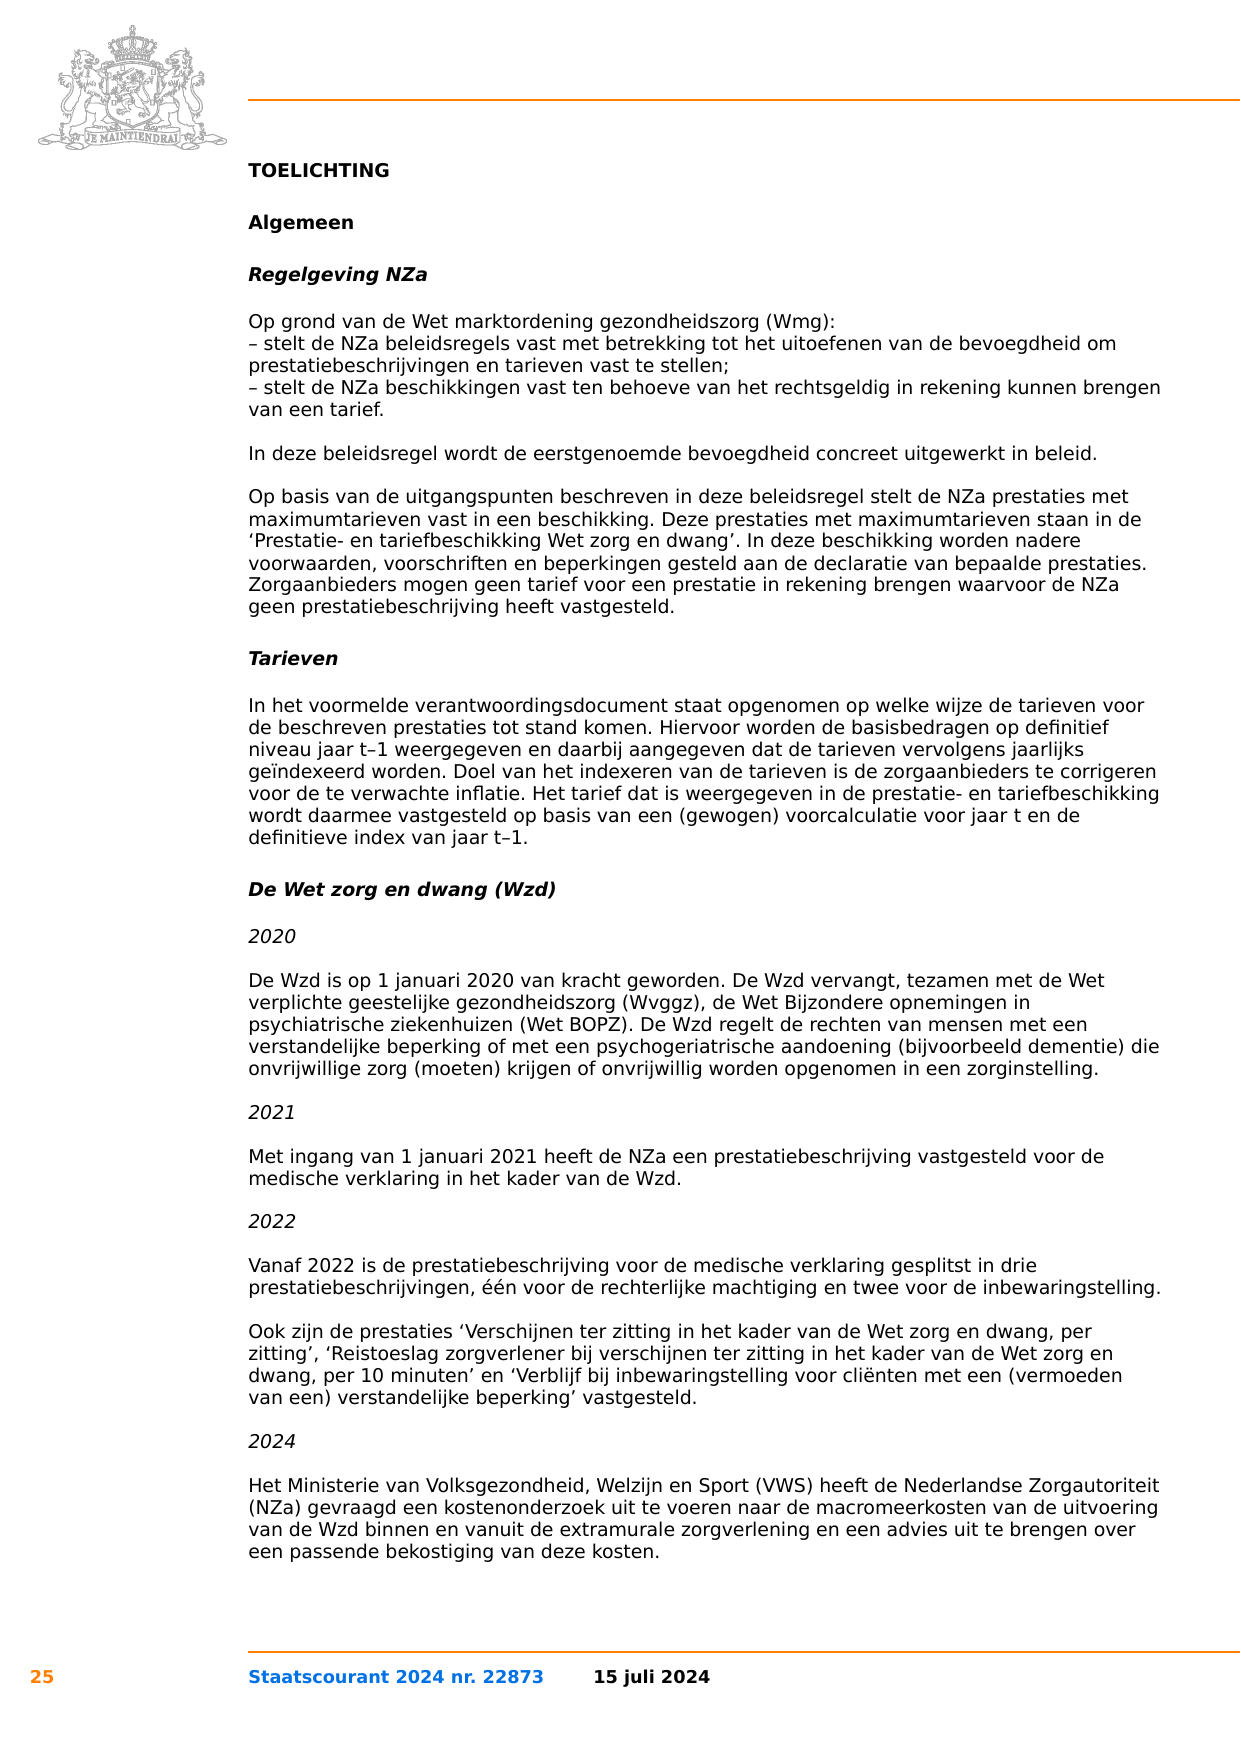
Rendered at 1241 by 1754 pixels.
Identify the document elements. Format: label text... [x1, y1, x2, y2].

subtitle Algemeen [248, 212, 1163, 234]
text Op grond van de Wet marktordening gezondheidszorg (Wmg): [248, 311, 1163, 333]
text Met ingang van 1 januari 2021 heeft de NZa een prestatiebeschrijving vastgesteld voor de medische verklaring in het kader van de Wzd. [248, 1146, 1163, 1189]
text In deze beleidsregel wordt de eerstgenoemde bevoegdheid concreet uitgewerkt in beleid. [248, 443, 1163, 464]
subtitle 2020 [248, 926, 1163, 948]
text – stelt de NZa beschikkingen vast ten behoeve van het rechtsgeldig in rekening kunnen brengen van een tarief. [248, 377, 1163, 421]
text Het Ministerie van Volksgezondheid, Welzijn en Sport (VWS) heeft de Nederlandse Zorgautoriteit (NZa) gevraagd een kostenonderzoek uit te voeren naar de macromeerkosten van de uitvoering van de Wzd binnen en vanuit de extramurale zorgverlening en een advies uit te brengen over een passende bekostiging van deze kosten. [248, 1475, 1163, 1563]
subtitle De Wet zorg en dwang (Wzd) [248, 879, 1163, 901]
subtitle Regelgeving NZa [248, 264, 1163, 286]
subtitle 2021 [248, 1102, 1163, 1124]
text Op basis van de uitgangspunten beschreven in deze beleidsregel stelt de NZa prestaties met maximumtarieven vast in een beschikking. Deze prestaties met maximumtarieven staan in de ‘Prestatie- en tariefbeschikking Wet zorg en dwang’. In deze beschikking worden nadere voorwaarden, voorschriften en beperkingen gesteld aan de declaratie van bepaalde prestaties. Zorgaanbieders mogen geen tarief voor een prestatie in rekening brengen waarvoor de NZa geen prestatiebeschrijving heeft vastgesteld. [248, 486, 1163, 618]
subtitle 2024 [248, 1431, 1163, 1453]
text Vanaf 2022 is de prestatiebeschrijving voor de medische verklaring gesplitst in drie prestatiebeschrijvingen, één voor de rechterlijke machtiging en twee voor de inbewaringstelling. [248, 1255, 1163, 1299]
text In het voormelde verantwoordingsdocument staat opgenomen op welke wijze de tarieven voor de beschreven prestaties tot stand komen. Hiervoor worden de basisbedragen op definitief niveau jaar t–1 weergegeven en daarbij aangegeven dat de tarieven vervolgens jaarlijks geïndexeerd worden. Doel van het indexeren van de tarieven is de zorgaanbieders te corrigeren voor de te verwachte inflatie. Het tarief dat is weergegeven in de prestatie- en tariefbeschikking wordt daarmee vastgesteld op basis van een (gewogen) voorcalculatie voor jaar t en de definitieve index van jaar t–1. [248, 695, 1163, 849]
text – stelt de NZa beleidsregels vast met betrekking tot het uitoefenen van de bevoegdheid om prestatiebeschrijvingen en tarieven vast te stellen; [248, 333, 1163, 377]
text De Wzd is op 1 januari 2020 van kracht geworden. De Wzd vervangt, tezamen met de Wet verplichte geestelijke gezondheidszorg (Wvggz), de Wet Bijzondere opnemingen in psychiatrische ziekenhuizen (Wet BOPZ). De Wzd regelt de rechten van mensen met een verstandelijke beperking of met een psychogeriatrische aandoening (bijvoorbeeld dementie) die onvrijwillige zorg (moeten) krijgen of onvrijwillig worden opgenomen in een zorginstelling. [248, 970, 1163, 1080]
picture [38, 25, 227, 150]
text Ook zijn de prestaties ‘Verschijnen ter zitting in het kader van de Wet zorg en dwang, per zitting’, ‘Reistoeslag zorgverlener bij verschijnen ter zitting in het kader van de Wet zorg en dwang, per 10 minuten’ en ‘Verblijf bij inbewaringstelling voor cliënten met een (vermoeden van een) verstandelijke beperking’ vastgesteld. [248, 1321, 1163, 1409]
subtitle 2022 [248, 1211, 1163, 1233]
subtitle Tarieven [248, 648, 1163, 670]
subtitle TOELICHTING [248, 160, 1163, 182]
